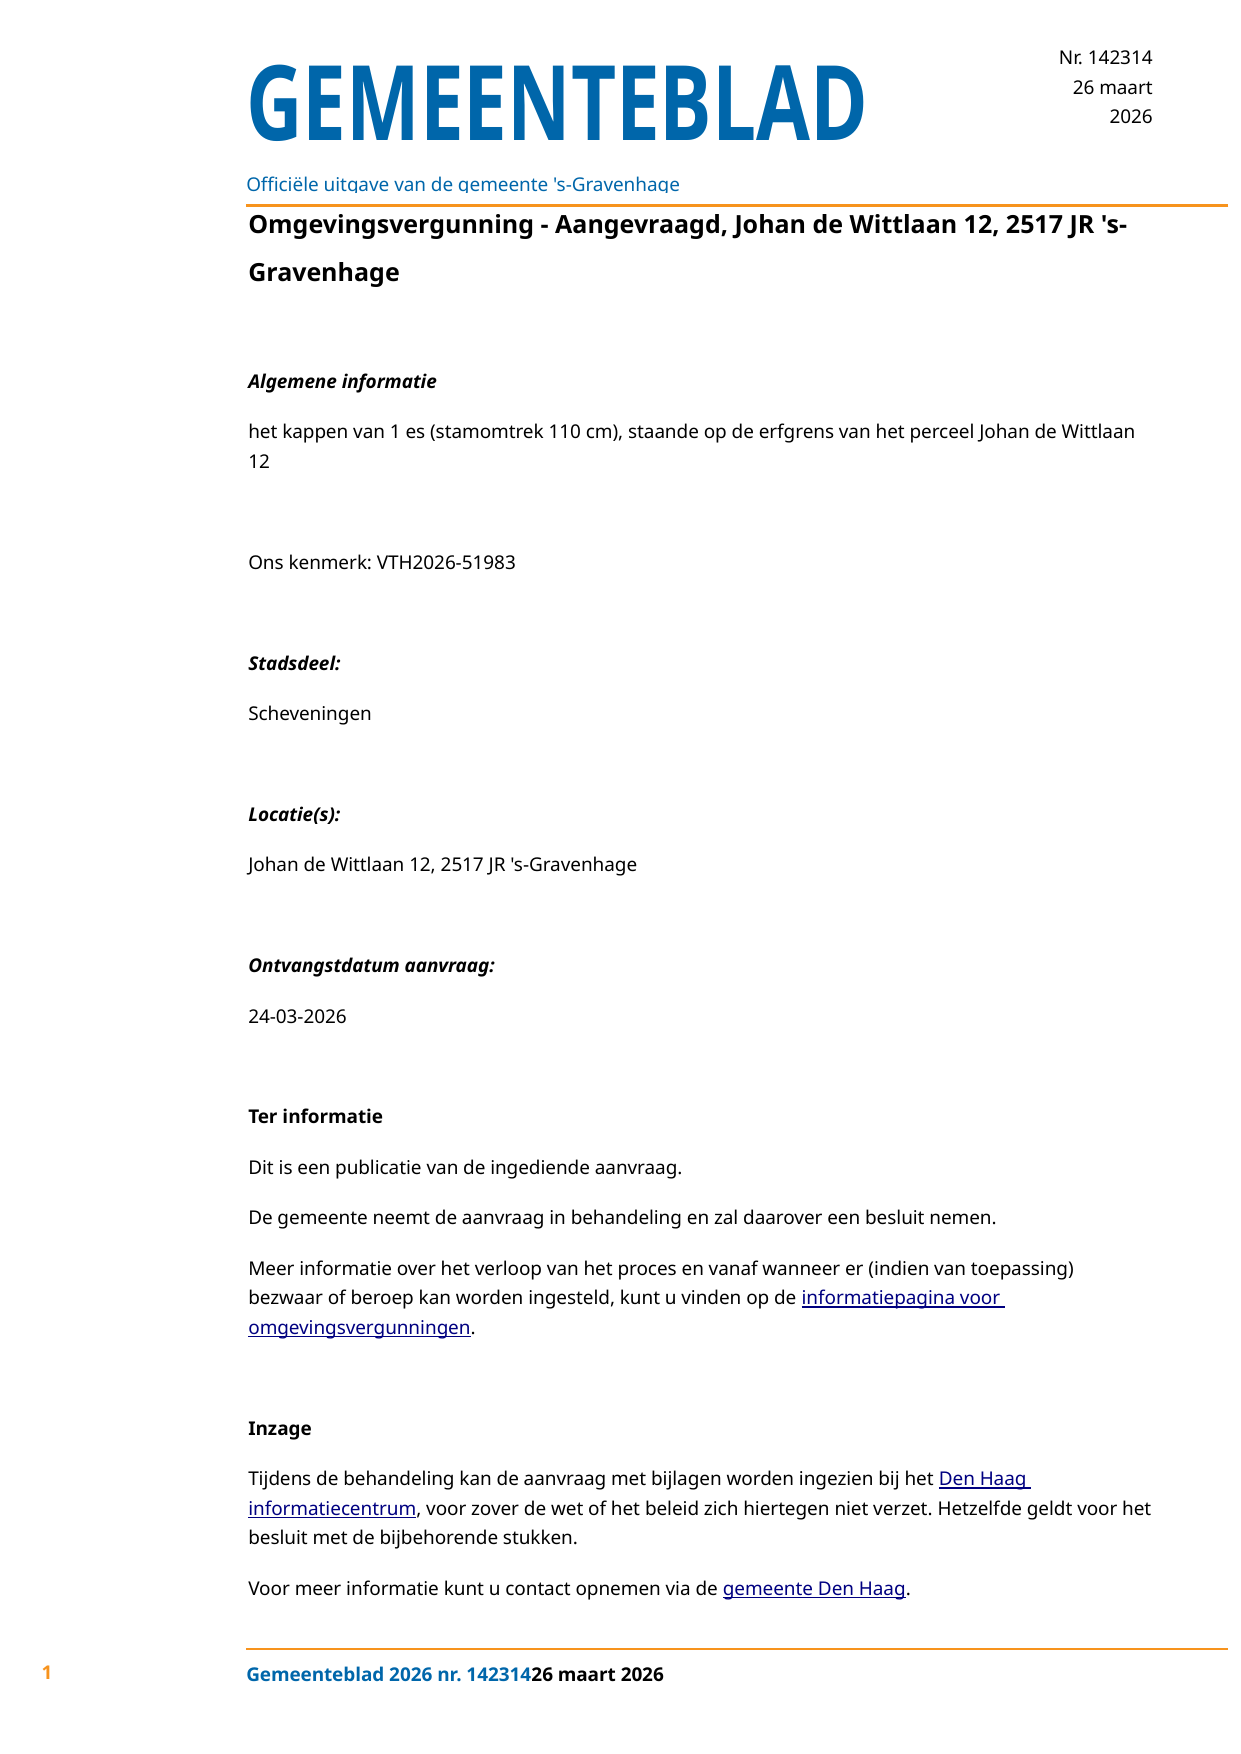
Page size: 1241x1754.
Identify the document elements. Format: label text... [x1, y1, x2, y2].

text Algemene informatie [248, 368, 1152, 394]
text Tijdens de behandeling kan de aanvraag met bijlagen worden ingezien bij het Den Haag informatiecentrum, voor zover de wet of het beleid zich hiertegen niet verzet. Hetzelfde geldt voor het besluit met de bijbehorende stukken. [248, 1465, 1152, 1550]
text Scheveningen [248, 700, 1152, 726]
text 24-03-2026 [248, 1003, 1152, 1029]
text Ontvangstdatum aanvraag: [248, 952, 1152, 978]
text De gemeente neemt de aanvraag in behandeling en zal daarover een besluit nemen. [248, 1204, 1152, 1230]
text Johan de Wittlaan 12, 2517 JR 's-Gravenhage [248, 852, 1152, 877]
text Stadsdeel: [248, 650, 1152, 676]
text Dit is een publicatie van de ingediende aanvraag. [248, 1154, 1152, 1180]
text Inzage [248, 1415, 1152, 1441]
text Meer informatie over het verloop van het proces en vanaf wanneer er (indien van toepassing) bezwaar of beroep kan worden ingesteld, kunt u vinden op de informatiepagina voor omgevingsvergunningen. [248, 1255, 1152, 1340]
picture [41, 47, 231, 172]
text Omgevingsvergunning - Aangevraagd, Johan de Wittlaan 12, 2517 JR 's-Gravenhage [248, 207, 1152, 288]
text Ons kenmerk: VTH2026-51983 [248, 549, 1152, 575]
text Ter informatie [248, 1104, 1152, 1129]
text het kappen van 1 es (stamomtrek 110 cm), staande op de erfgrens van het perceel Johan de Wittlaan 12 [248, 419, 1152, 474]
text Voor meer informatie kunt u contact opnemen via de gemeente Den Haag. [248, 1575, 1152, 1601]
text Locatie(s): [248, 801, 1152, 827]
